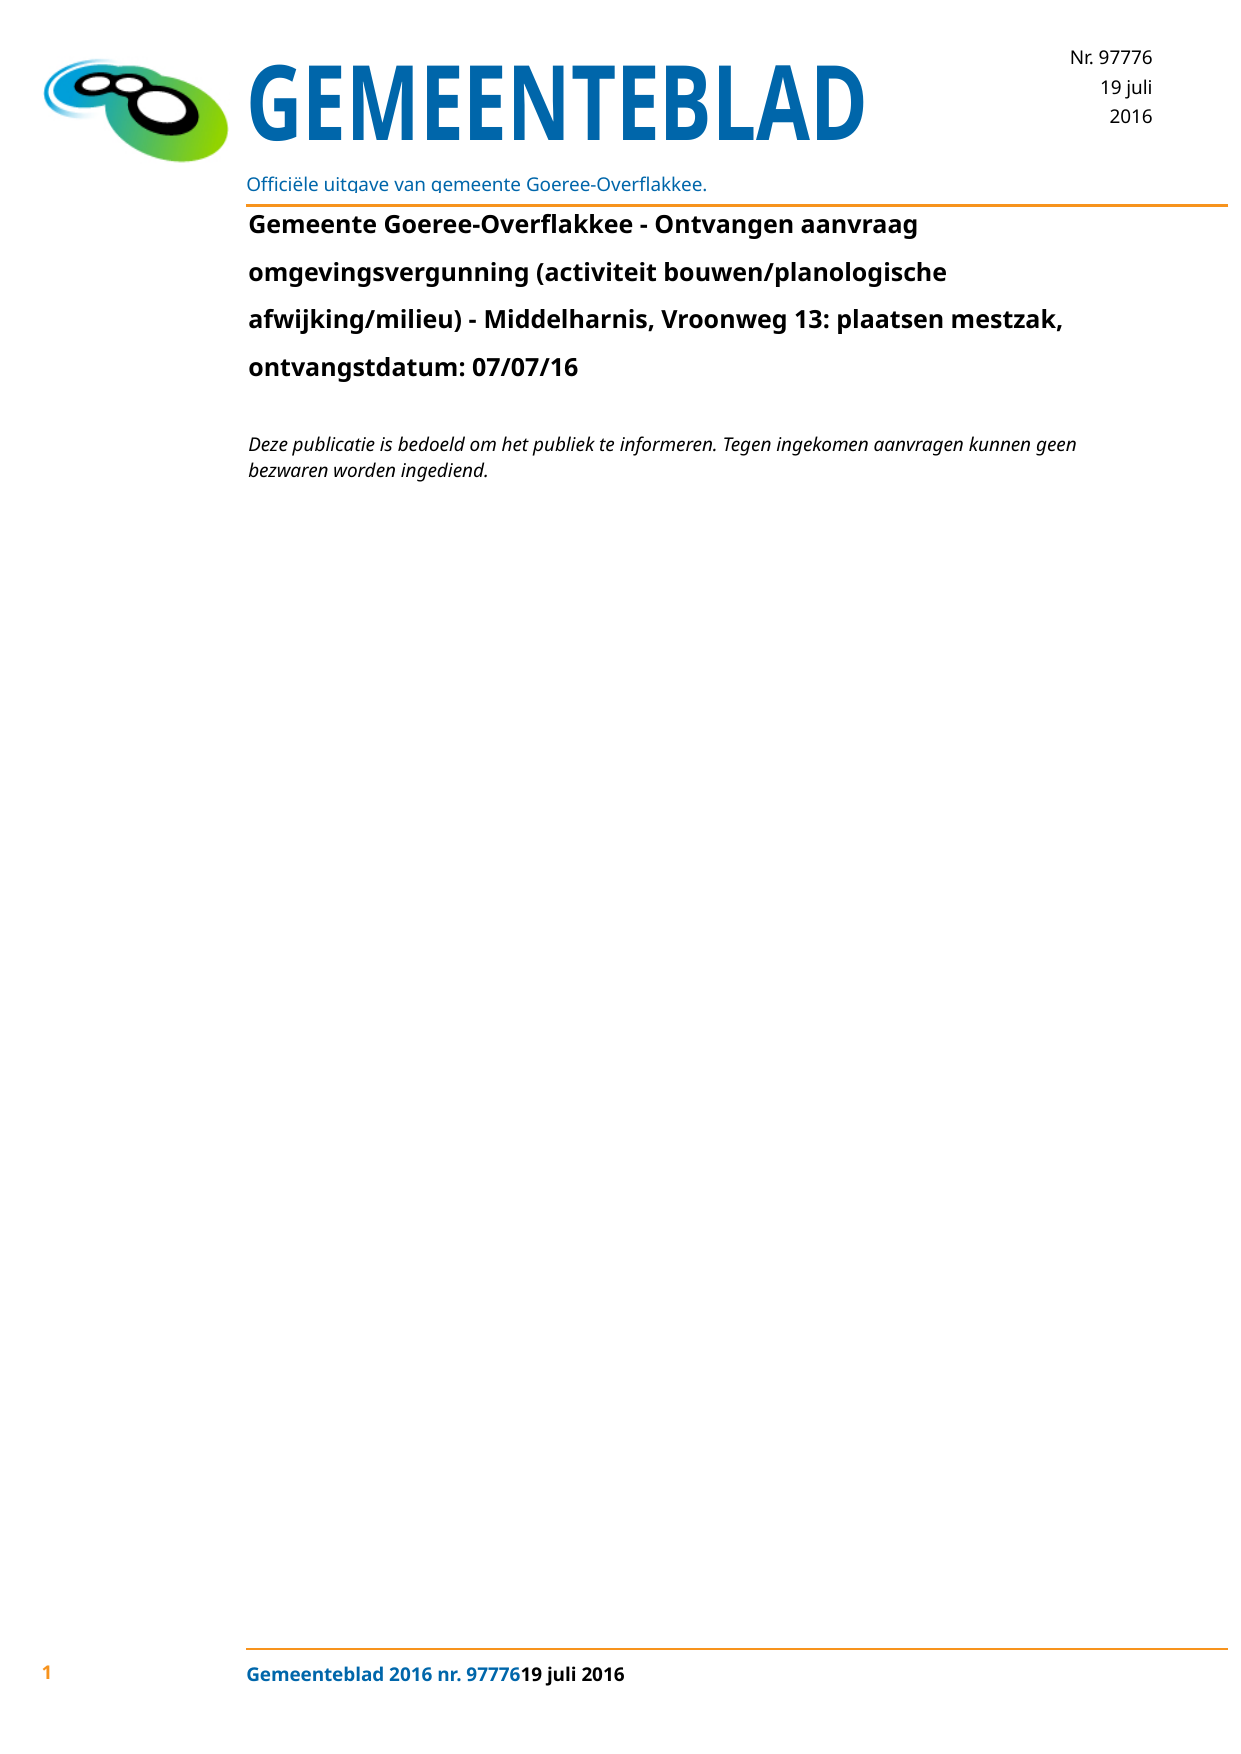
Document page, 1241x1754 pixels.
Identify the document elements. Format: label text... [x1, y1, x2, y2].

picture [41, 47, 231, 172]
text Deze publicatie is bedoeld om het publiek te informeren. Tegen ingekomen aanvragen kunnen geen bezwaren worden ingediend. [248, 431, 1152, 483]
text Gemeente Goeree-Overflakkee - Ontvangen aanvraag omgevingsvergunning (activiteit bouwen/planologische afwijking/milieu) - Middelharnis, Vroonweg 13: plaatsen mestzak, ontvangstdatum: 07/07/16 [248, 207, 1152, 384]
